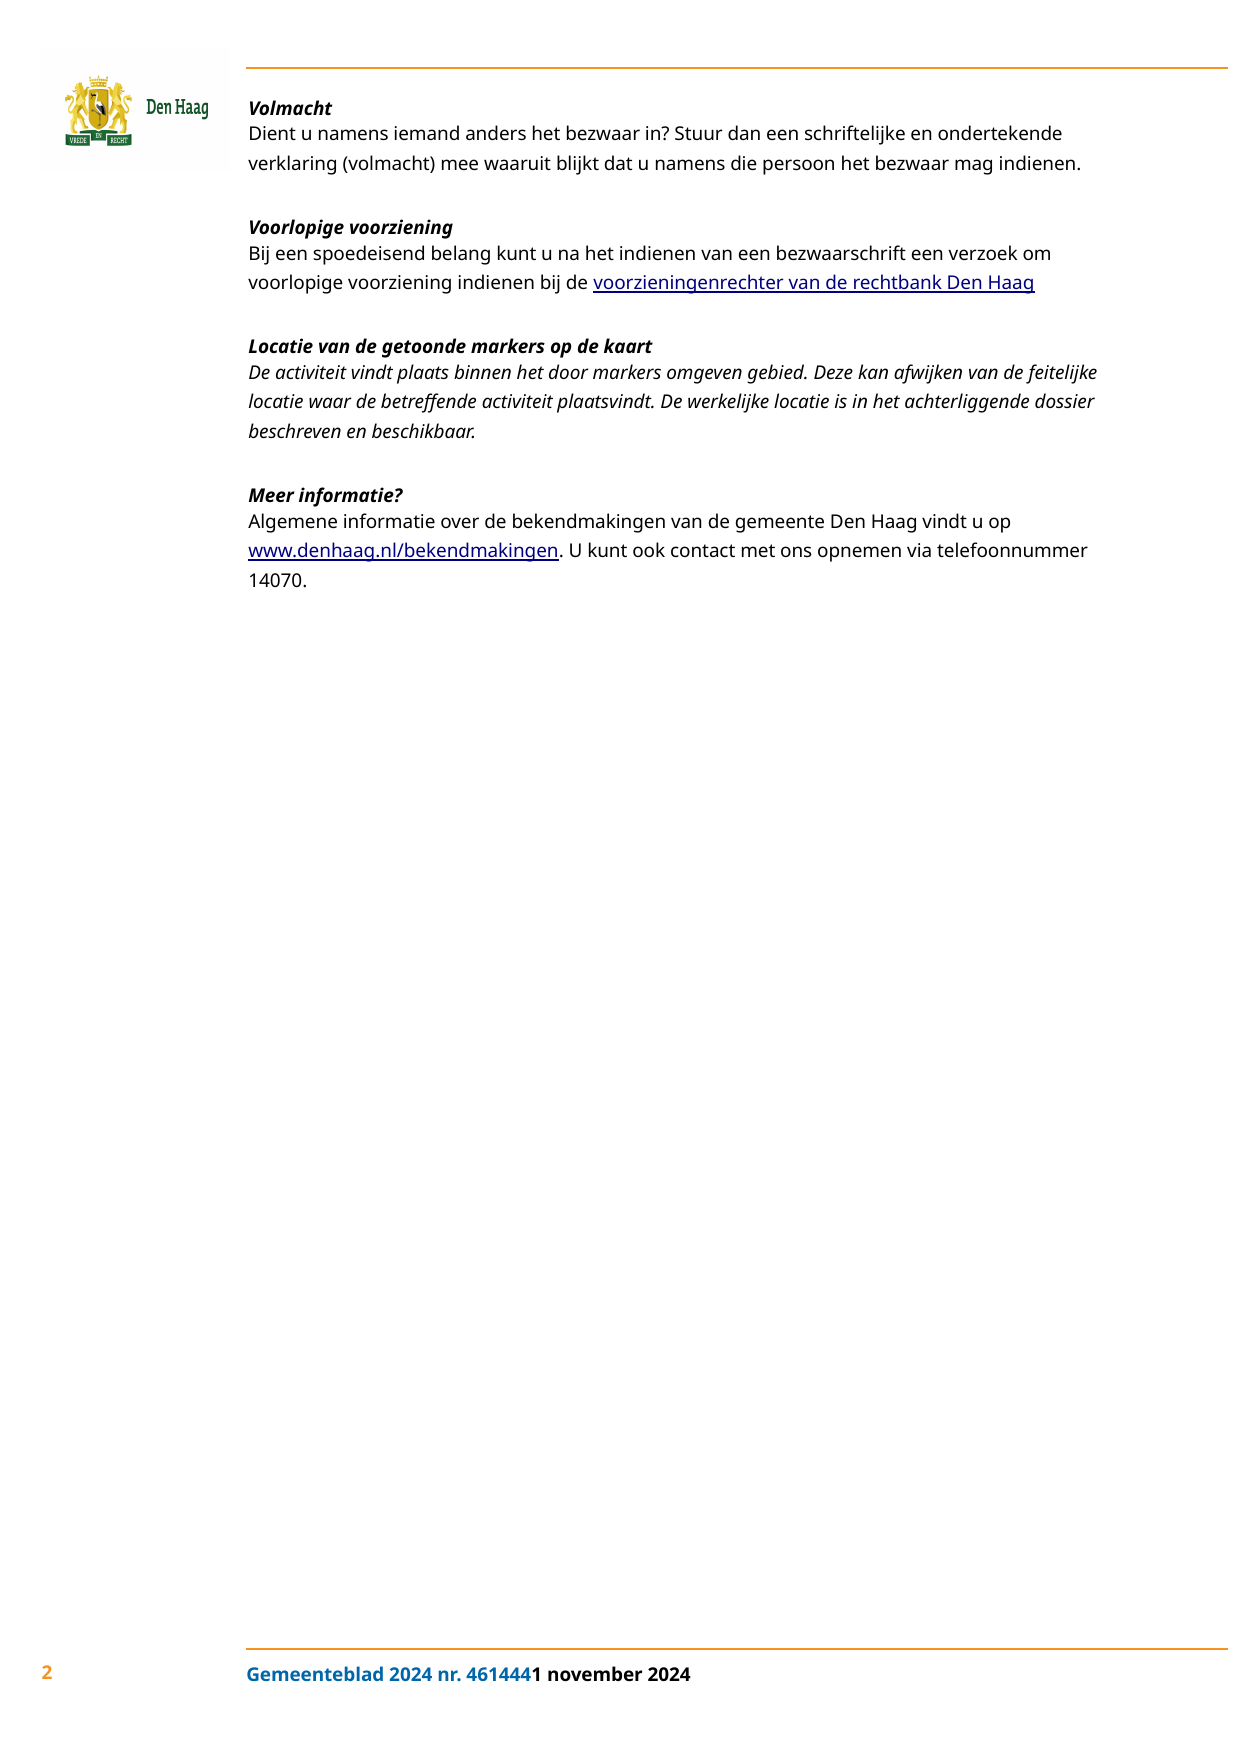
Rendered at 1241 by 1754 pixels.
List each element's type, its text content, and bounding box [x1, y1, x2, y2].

text Meer informatie? [248, 482, 1152, 508]
text Dient u namens iemand anders het bezwaar in? Stuur dan een schriftelijke en ondertekende verklaring (volmacht) mee waaruit blijkt dat u namens die persoon het bezwaar mag indienen. [248, 121, 1152, 176]
text De activiteit vindt plaats binnen het door markers omgeven gebied. Deze kan afwijken van de feitelijke locatie waar de betreffende activiteit plaatsvindt. De werkelijke locatie is in het achterliggende dossier beschreven en beschikbaar. [248, 359, 1152, 444]
text Bij een spoedeisend belang kunt u na het indienen van een bezwaarschrift een verzoek om voorlopige voorziening indienen bij de voorzieningenrechter van de rechtbank Den Haag [248, 240, 1152, 295]
text Volmacht [248, 95, 1152, 121]
picture [41, 47, 231, 172]
text Algemene informatie over de bekendmakingen van de gemeente Den Haag vindt u op www.denhaag.nl/bekendmakingen. U kunt ook contact met ons opnemen via telefoonnummer 14070. [248, 508, 1152, 593]
text Voorlopige voorziening [248, 214, 1152, 240]
text Locatie van de getoonde markers op de kaart [248, 333, 1152, 359]
